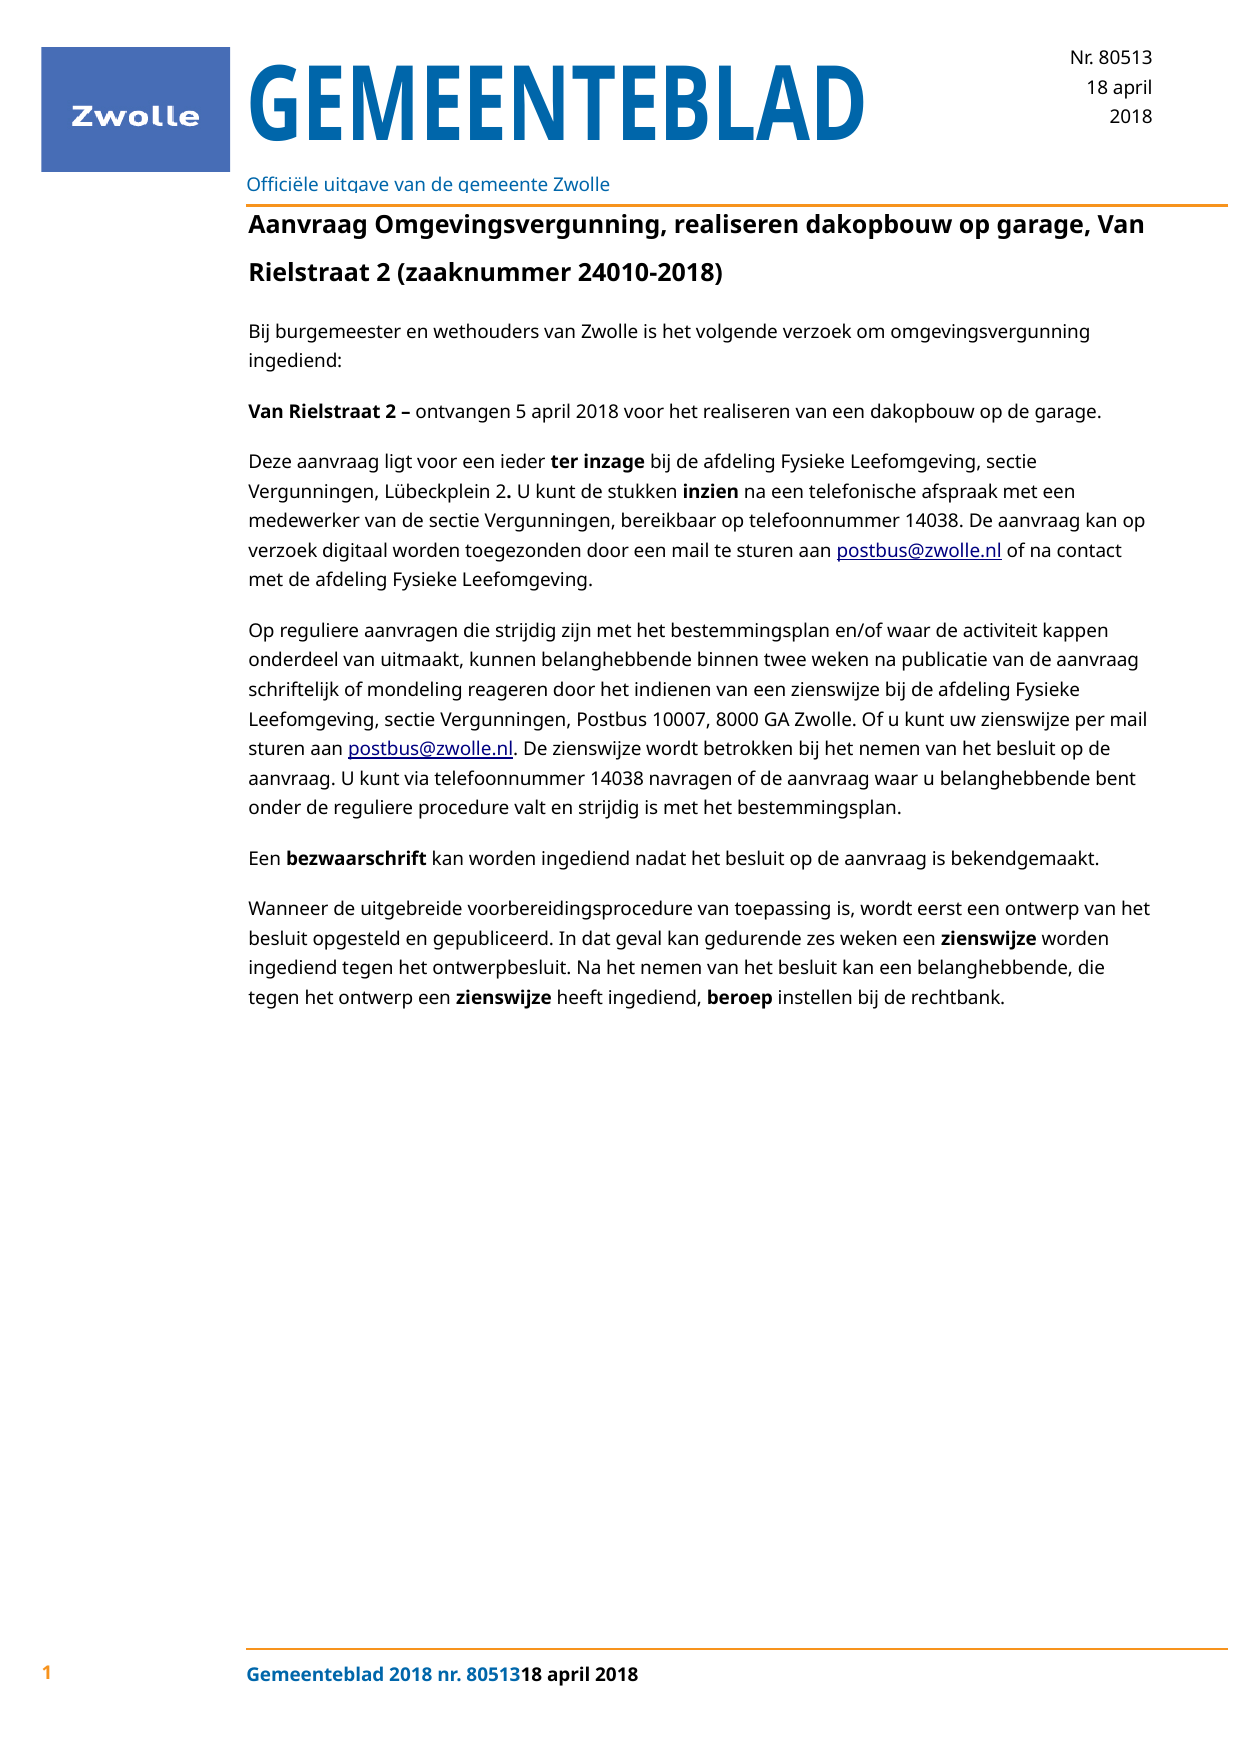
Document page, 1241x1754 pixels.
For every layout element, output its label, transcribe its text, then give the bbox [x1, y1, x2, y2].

text Een bezwaarschrift kan worden ingediend nadat het besluit op de aanvraag is bekendgemaakt. [248, 845, 1152, 871]
text Wanneer de uitgebreide voorbereidingsprocedure van toepassing is, wordt eerst een ontwerp van het besluit opgesteld en gepubliceerd. In dat geval kan gedurende zes weken een zienswijze worden ingediend tegen het ontwerpbesluit. Na het nemen van het besluit kan een belanghebbende, die tegen het ontwerp een zienswijze heeft ingediend, beroep instellen bij de rechtbank. [248, 895, 1152, 1010]
text Bij burgemeester en wethouders van Zwolle is het volgende verzoek om omgevingsvergunning ingediend: [248, 318, 1152, 373]
text Van Rielstraat 2 – ontvangen 5 april 2018 voor het realiseren van een dakopbouw op de garage. [248, 398, 1152, 424]
text Op reguliere aanvragen die strijdig zijn met het bestemmingsplan en/of waar de activiteit kappen onderdeel van uitmaakt, kunnen belanghebbende binnen twee weken na publicatie van de aanvraag schriftelijk of mondeling reageren door het indienen van een zienswijze bij de afdeling Fysieke Leefomgeving, sectie Vergunningen, Postbus 10007, 8000 GA Zwolle. Of u kunt uw zienswijze per mail sturen aan postbus@zwolle.nl. De zienswijze wordt betrokken bij het nemen van het besluit op de aanvraag. U kunt via telefoonnummer 14038 navragen of de aanvraag waar u belanghebbende bent onder de reguliere procedure valt en strijdig is met het bestemmingsplan. [248, 617, 1152, 820]
text Deze aanvraag ligt voor een ieder ter inzage bij de afdeling Fysieke Leefomgeving, sectie Vergunningen, Lübeckplein 2. U kunt de stukken inzien na een telefonische afspraak met een medewerker van de sectie Vergunningen, bereikbaar op telefoonnummer 14038. De aanvraag kan op verzoek digitaal worden toegezonden door een mail te sturen aan postbus@zwolle.nl of na contact met de afdeling Fysieke Leefomgeving. [248, 448, 1152, 592]
picture [41, 47, 231, 172]
text Aanvraag Omgevingsvergunning, realiseren dakopbouw op garage, Van Rielstraat 2 (zaaknummer 24010-2018) [248, 207, 1152, 288]
